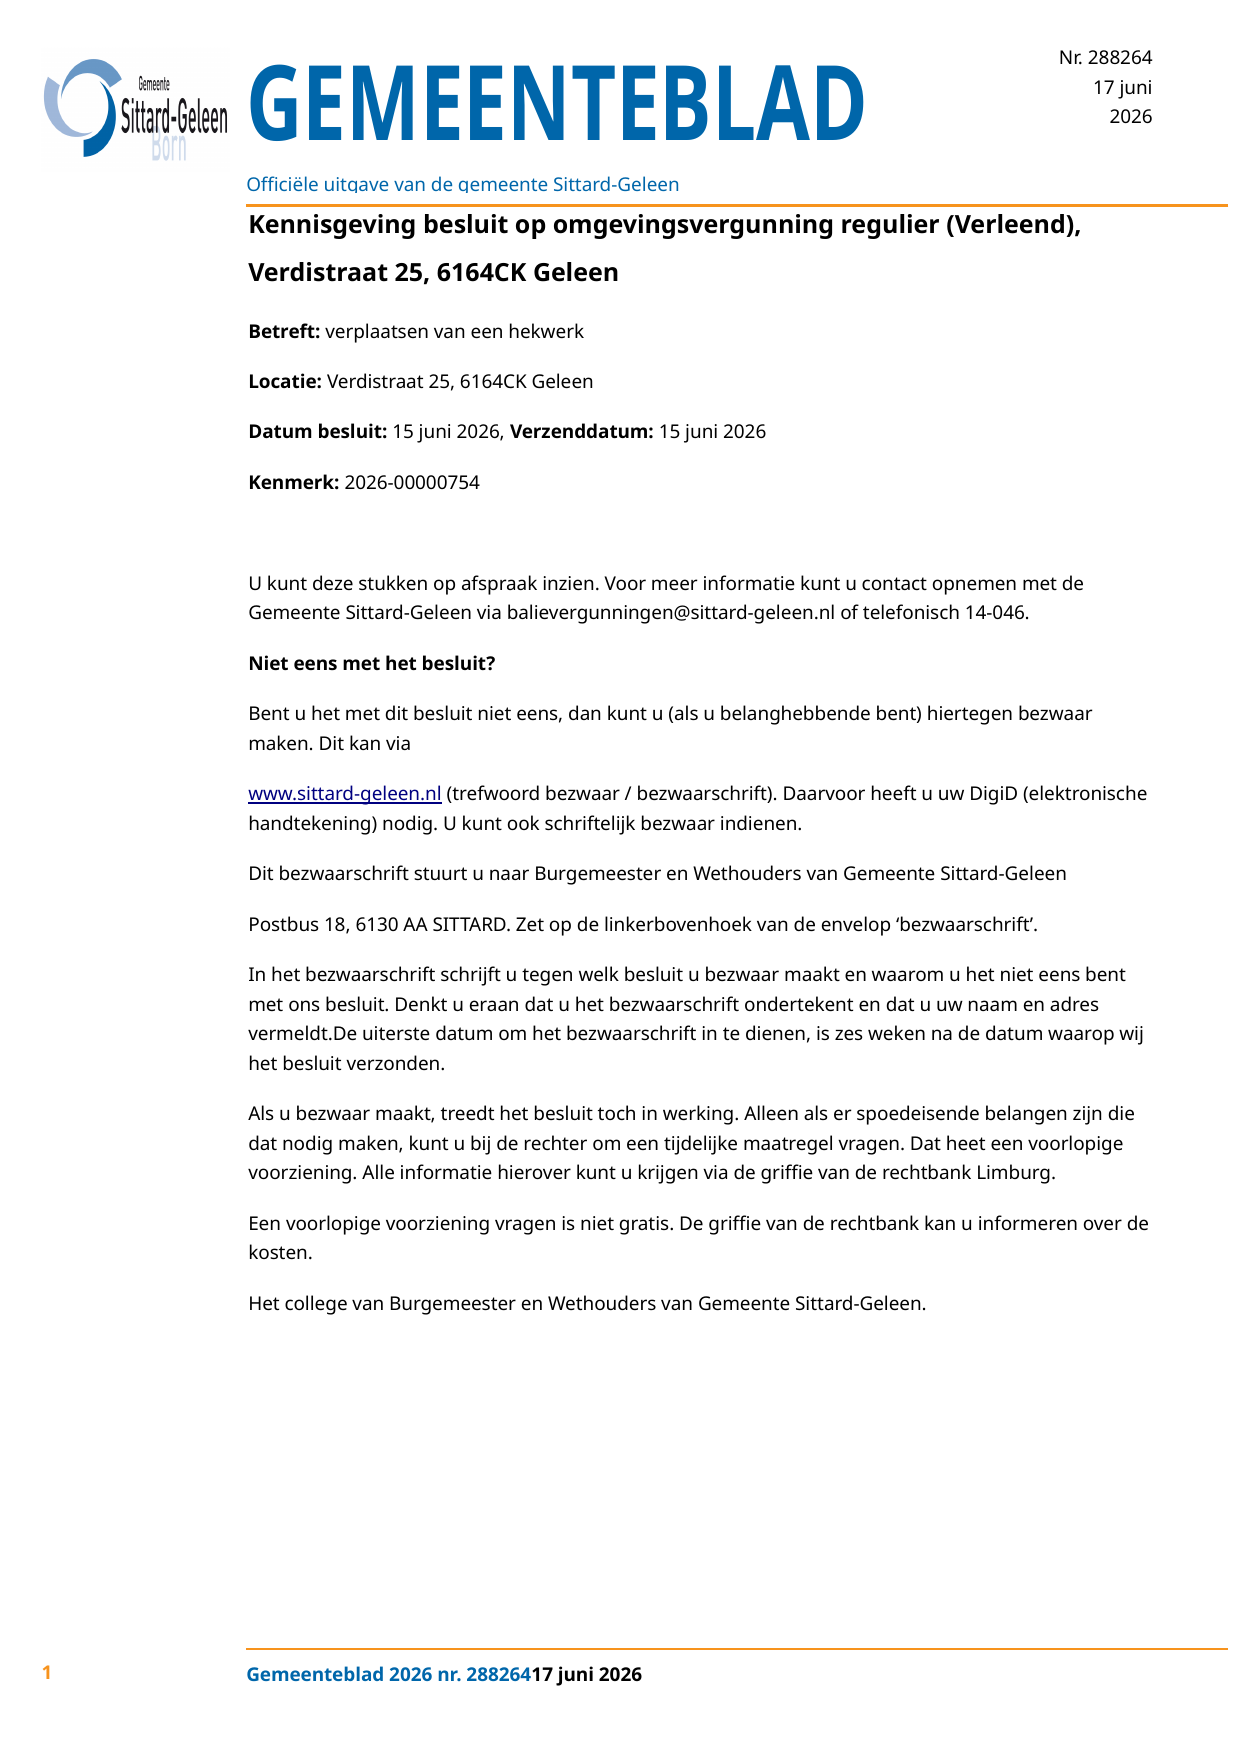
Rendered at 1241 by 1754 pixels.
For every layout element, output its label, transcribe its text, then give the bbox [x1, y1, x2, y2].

text Een voorlopige voorziening vragen is niet gratis. De griffie van de rechtbank kan u informeren over de kosten. [248, 1210, 1152, 1265]
text Bent u het met dit besluit niet eens, dan kunt u (als u belanghebbende bent) hiertegen bezwaar maken. Dit kan via [248, 700, 1152, 756]
text Datum besluit: 15 juni 2026, Verzenddatum: 15 juni 2026 [248, 419, 1152, 444]
text U kunt deze stukken op afspraak inzien. Voor meer informatie kunt u contact opnemen met de Gemeente Sittard-Geleen via balievergunningen@sittard-geleen.nl of telefonisch 14-046. [248, 570, 1152, 625]
text Locatie: Verdistraat 25, 6164CK Geleen [248, 368, 1152, 394]
text Dit bezwaarschrift stuurt u naar Burgemeester en Wethouders van Gemeente Sittard-Geleen [248, 860, 1152, 886]
picture [41, 47, 231, 172]
text Het college van Burgemeester en Wethouders van Gemeente Sittard-Geleen. [248, 1290, 1152, 1316]
text Niet eens met het besluit? [248, 650, 1152, 676]
text Postbus 18, 6130 AA SITTARD. Zet op de linkerbovenhoek van de envelop ‘bezwaarschrift’. [248, 911, 1152, 937]
text Kennisgeving besluit op omgevingsvergunning regulier (Verleend), Verdistraat 25, 6164CK Geleen [248, 207, 1152, 288]
text Betreft: verplaatsen van een hekwerk [248, 318, 1152, 344]
text In het bezwaarschrift schrijft u tegen welk besluit u bezwaar maakt en waarom u het niet eens bent met ons besluit. Denkt u eraan dat u het bezwaarschrift ondertekent en dat u uw naam en adres vermeldt.De uiterste datum om het bezwaarschrift in te dienen, is zes weken na de datum waarop wij het besluit verzonden. [248, 961, 1152, 1076]
text Kenmerk: 2026-00000754 [248, 469, 1152, 495]
text www.sittard-geleen.nl (trefwoord bezwaar / bezwaarschrift). Daarvoor heeft u uw DigiD (elektronische handtekening) nodig. U kunt ook schriftelijk bezwaar indienen. [248, 780, 1152, 836]
text Als u bezwaar maakt, treedt het besluit toch in werking. Alleen als er spoedeisende belangen zijn die dat nodig maken, kunt u bij de rechter om een tijdelijke maatregel vragen. Dat heet een voorlopige voorziening. Alle informatie hierover kunt u krijgen via de griffie van de rechtbank Limburg. [248, 1100, 1152, 1185]
